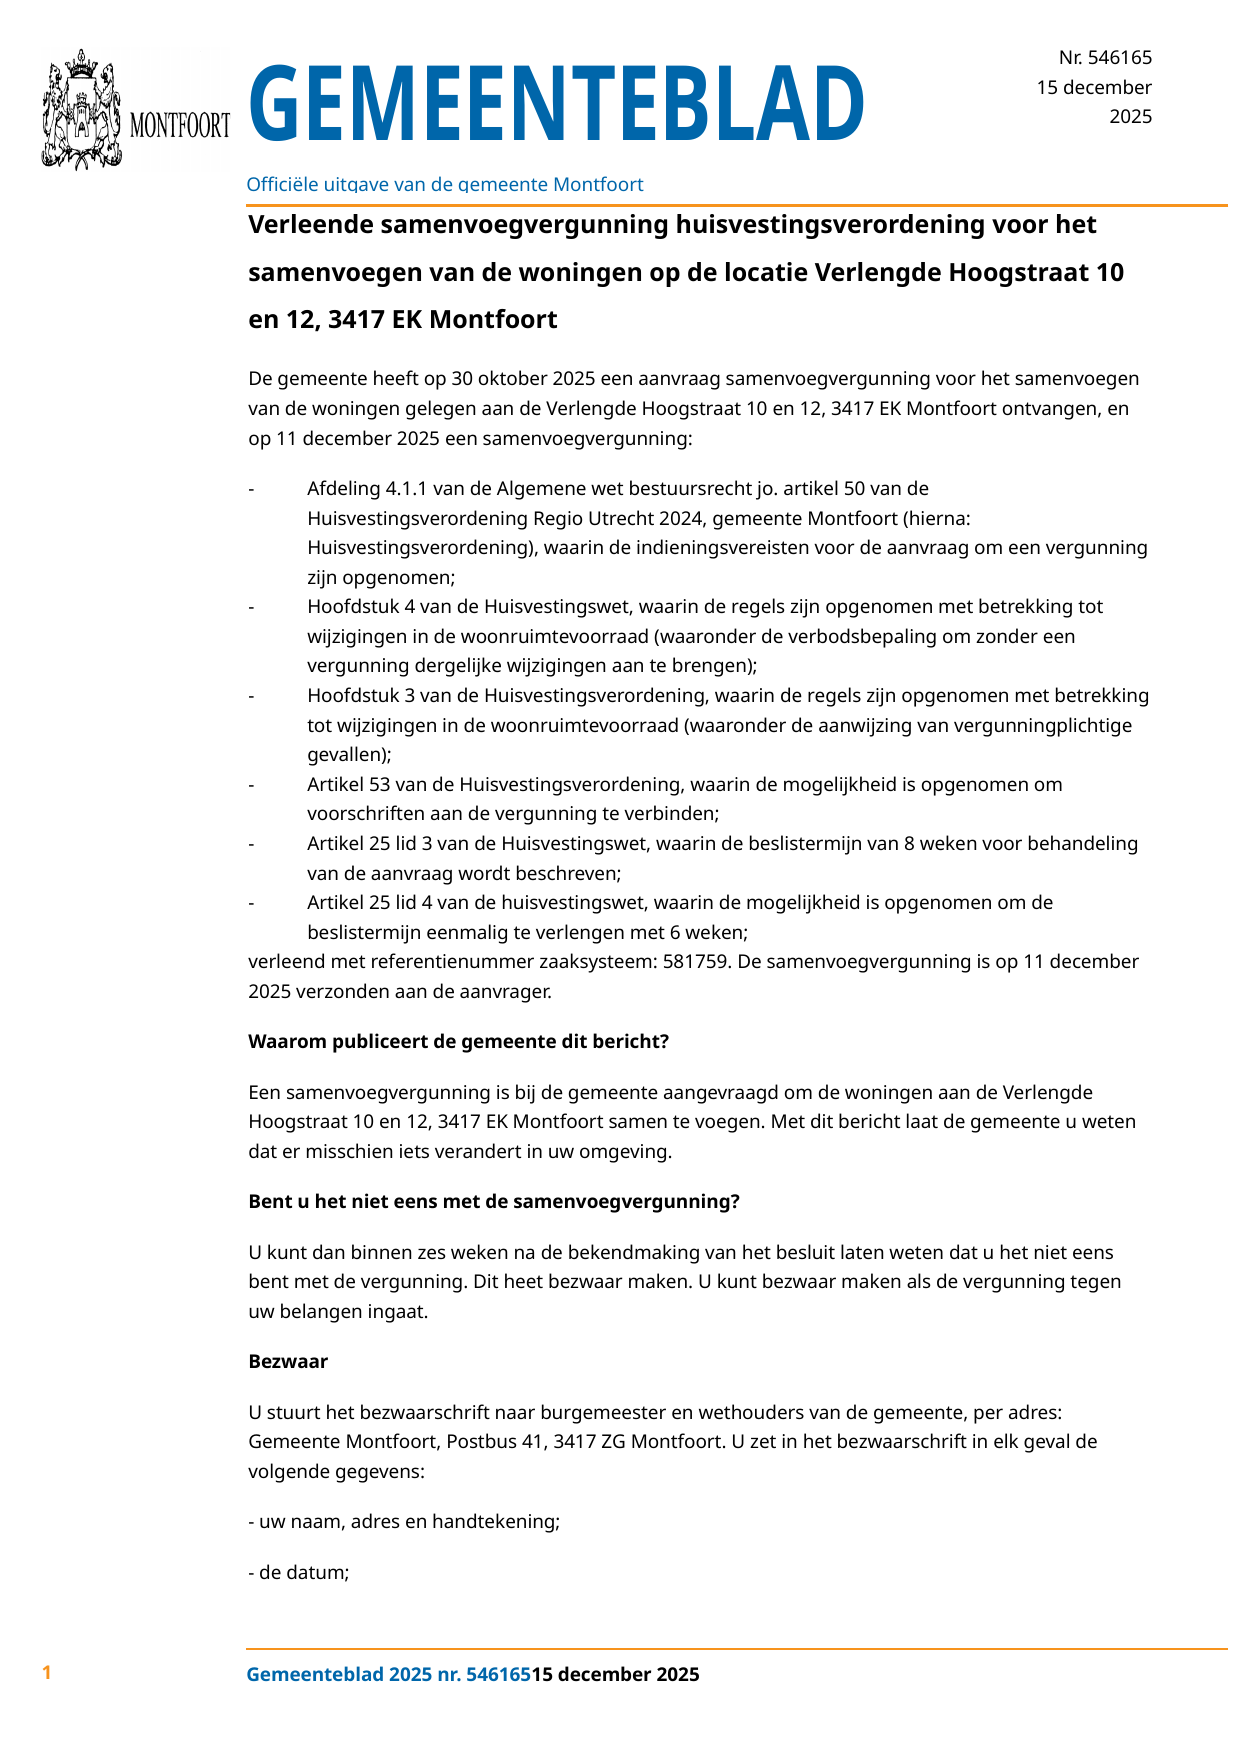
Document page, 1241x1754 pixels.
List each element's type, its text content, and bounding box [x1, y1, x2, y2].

list Afdeling 4.1.1 van de Algemene wet bestuursrecht jo. artikel 50 van de Huisvestingsverordening Regio Utrecht 2024, gemeente Montfoort (hierna: Huisvestingsverordening), waarin de indieningsvereisten voor de aanvraag om een vergunning zijn opgenomen; [248, 475, 1152, 589]
text - de datum; [248, 1559, 1152, 1584]
list Hoofdstuk 3 van de Huisvestingsverordening, waarin de regels zijn opgenomen met betrekking tot wijzigingen in de woonruimtevoorraad (waaronder de aanwijzing van vergunningplichtige gevallen); [248, 682, 1152, 767]
text De gemeente heeft op 30 oktober 2025 een aanvraag samenvoegvergunning voor het samenvoegen van de woningen gelegen aan de Verlengde Hoogstraat 10 en 12, 3417 EK Montfoort ontvangen, en op 11 december 2025 een samenvoegvergunning: [248, 366, 1152, 450]
text Verleende samenvoegvergunning huisvestingsverordening voor het samenvoegen van de woningen op de locatie Verlengde Hoogstraat 10 en 12, 3417 EK Montfoort [248, 207, 1152, 336]
text Waarom publiceert de gemeente dit bericht? [248, 1028, 1152, 1054]
picture [41, 47, 231, 172]
text Een samenvoegvergunning is bij de gemeente aangevraagd om de woningen aan de Verlengde Hoogstraat 10 en 12, 3417 EK Montfoort samen te voegen. Met dit bericht laat de gemeente u weten dat er misschien iets verandert in uw omgeving. [248, 1079, 1152, 1164]
text Bezwaar [248, 1348, 1152, 1374]
list Artikel 53 van de Huisvestingsverordening, waarin de mogelijkheid is opgenomen om voorschriften aan de vergunning te verbinden; [248, 771, 1152, 826]
list Artikel 25 lid 3 van de Huisvestingswet, waarin de beslistermijn van 8 weken voor behandeling van de aanvraag wordt beschreven; [248, 830, 1152, 885]
list Artikel 25 lid 4 van de huisvestingswet, waarin de mogelijkheid is opgenomen om de beslistermijn eenmalig te verlengen met 6 weken; [248, 889, 1152, 944]
text - uw naam, adres en handtekening; [248, 1508, 1152, 1534]
text U stuurt het bezwaarschrift naar burgemeester en wethouders van de gemeente, per adres: Gemeente Montfoort, Postbus 41, 3417 ZG Montfoort. U zet in het bezwaarschrift in elk geval de volgende gegevens: [248, 1399, 1152, 1484]
text verleend met referentienummer zaaksysteem: 581759. De samenvoegvergunning is op 11 december 2025 verzonden aan de aanvrager. [248, 948, 1152, 1004]
list Hoofdstuk 4 van de Huisvestingswet, waarin de regels zijn opgenomen met betrekking tot wijzigingen in de woonruimtevoorraad (waaronder de verbodsbepaling om zonder een vergunning dergelijke wijzigingen aan te brengen); [248, 593, 1152, 678]
text U kunt dan binnen zes weken na de bekendmaking van het besluit laten weten dat u het niet eens bent met de vergunning. Dit heet bezwaar maken. U kunt bezwaar maken als de vergunning tegen uw belangen ingaat. [248, 1239, 1152, 1324]
text Bent u het niet eens met de samenvoegvergunning? [248, 1188, 1152, 1214]
